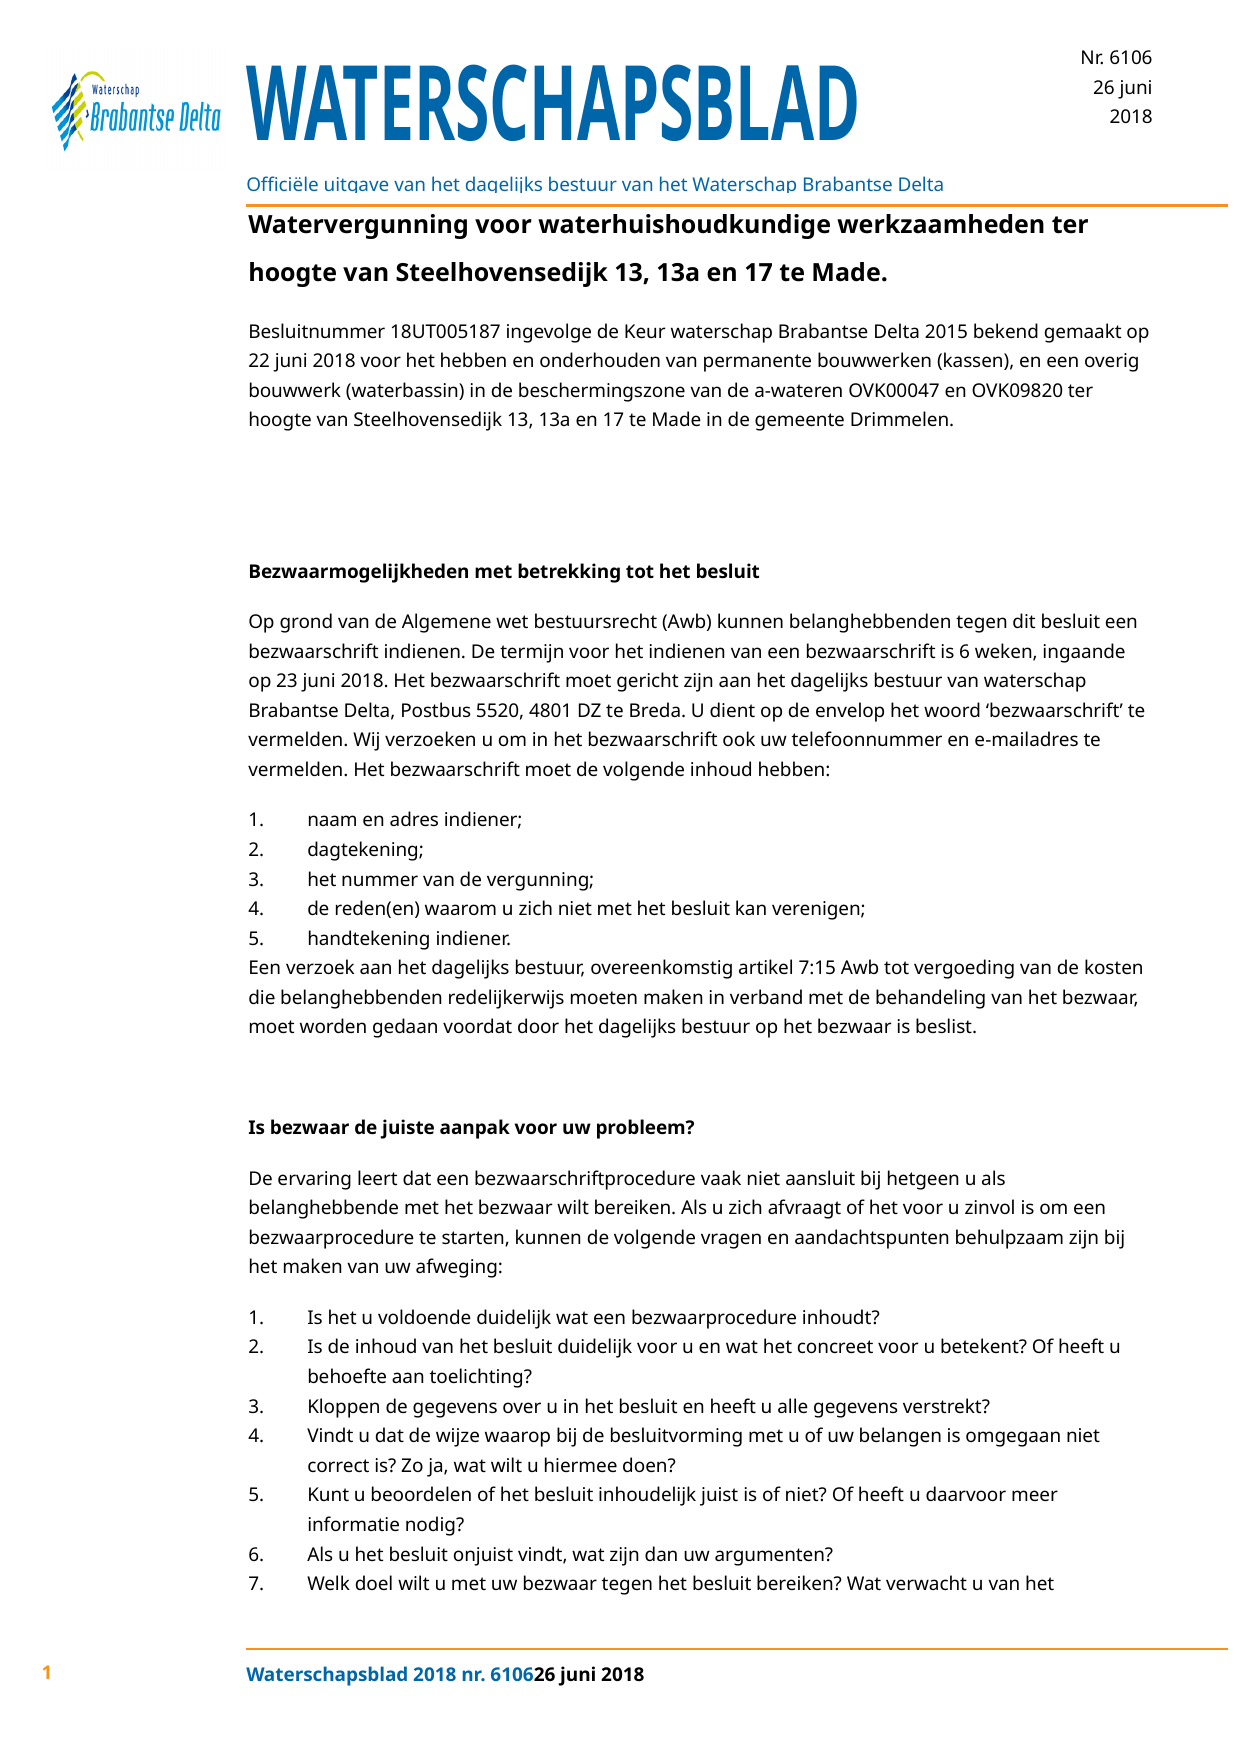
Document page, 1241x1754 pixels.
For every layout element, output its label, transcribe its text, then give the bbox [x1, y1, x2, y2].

list Vindt u dat de wijze waarop bij de besluitvorming met u of uw belangen is omgegaan niet correct is? Zo ja, wat wilt u hiermee doen? [248, 1422, 1152, 1478]
list Is de inhoud van het besluit duidelijk voor u en wat het concreet voor u betekent? Of heeft u behoefte aan toelichting? [248, 1334, 1152, 1389]
picture [41, 47, 231, 172]
text Op grond van de Algemene wet bestuursrecht (Awb) kunnen belanghebbenden tegen dit besluit een bezwaarschrift indienen. De termijn voor het indienen van een bezwaarschrift is 6 weken, ingaande op 23 juni 2018. Het bezwaarschrift moet gericht zijn aan het dagelijks bestuur van waterschap Brabantse Delta, Postbus 5520, 4801 DZ te Breda. U dient op de envelop het woord ‘bezwaarschrift’ te vermelden. Wij verzoeken u om in het bezwaarschrift ook uw telefoonnummer en e‑mailadres te vermelden. Het bezwaarschrift moet de volgende inhoud hebben: [248, 608, 1152, 782]
list dagtekening; [248, 836, 1152, 862]
text Een verzoek aan het dagelijks bestuur, overeenkomstig artikel 7:15 Awb tot vergoeding van de kosten die belanghebbenden redelijkerwijs moeten maken in verband met de behandeling van het bezwaar, moet worden gedaan voordat door het dagelijks bestuur op het bezwaar is beslist. [248, 954, 1152, 1039]
text De ervaring leert dat een bezwaarschriftprocedure vaak niet aansluit bij hetgeen u als belanghebbende met het bezwaar wilt bereiken. Als u zich afvraagt of het voor u zinvol is om een bezwaarprocedure te starten, kunnen de volgende vragen en aandachtspunten behulpzaam zijn bij het maken van uw afweging: [248, 1165, 1152, 1279]
list de reden(en) waarom u zich niet met het besluit kan verenigen; [248, 895, 1152, 921]
text Watervergunning voor waterhuishoudkundige werkzaamheden ter hoogte van Steelhovensedijk 13, 13a en 17 te Made. [248, 207, 1152, 288]
text Is bezwaar de juiste aanpak voor uw probleem? [248, 1114, 1152, 1140]
list Is het u voldoende duidelijk wat een bezwaarprocedure inhoudt? [248, 1304, 1152, 1330]
text Besluitnummer 18UT005187 ingevolge de Keur waterschap Brabantse Delta 2015 bekend gemaakt op 22 juni 2018 voor het hebben en onderhouden van permanente bouwwerken (kassen), en een overig bouwwerk (waterbassin) in de beschermingszone van de a-wateren OVK00047 en OVK09820 ter hoogte van Steelhovensedijk 13, 13a en 17 te Made in de gemeente Drimmelen. [248, 318, 1152, 432]
list Kunt u beoordelen of het besluit inhoudelijk juist is of niet? Of heeft u daarvoor meer informatie nodig? [248, 1482, 1152, 1537]
text Bezwaarmogelijkheden met betrekking tot het besluit [248, 558, 1152, 584]
list naam en adres indiener; [248, 807, 1152, 832]
list Als u het besluit onjuist vindt, wat zijn dan uw argumenten? [248, 1541, 1152, 1567]
list Kloppen de gegevens over u in het besluit en heeft u alle gegevens verstrekt? [248, 1393, 1152, 1419]
list Welk doel wilt u met uw bezwaar tegen het besluit bereiken? Wat verwacht u van het [248, 1570, 1152, 1596]
list handtekening indiener. [248, 925, 1152, 951]
list het nummer van de vergunning; [248, 866, 1152, 892]
